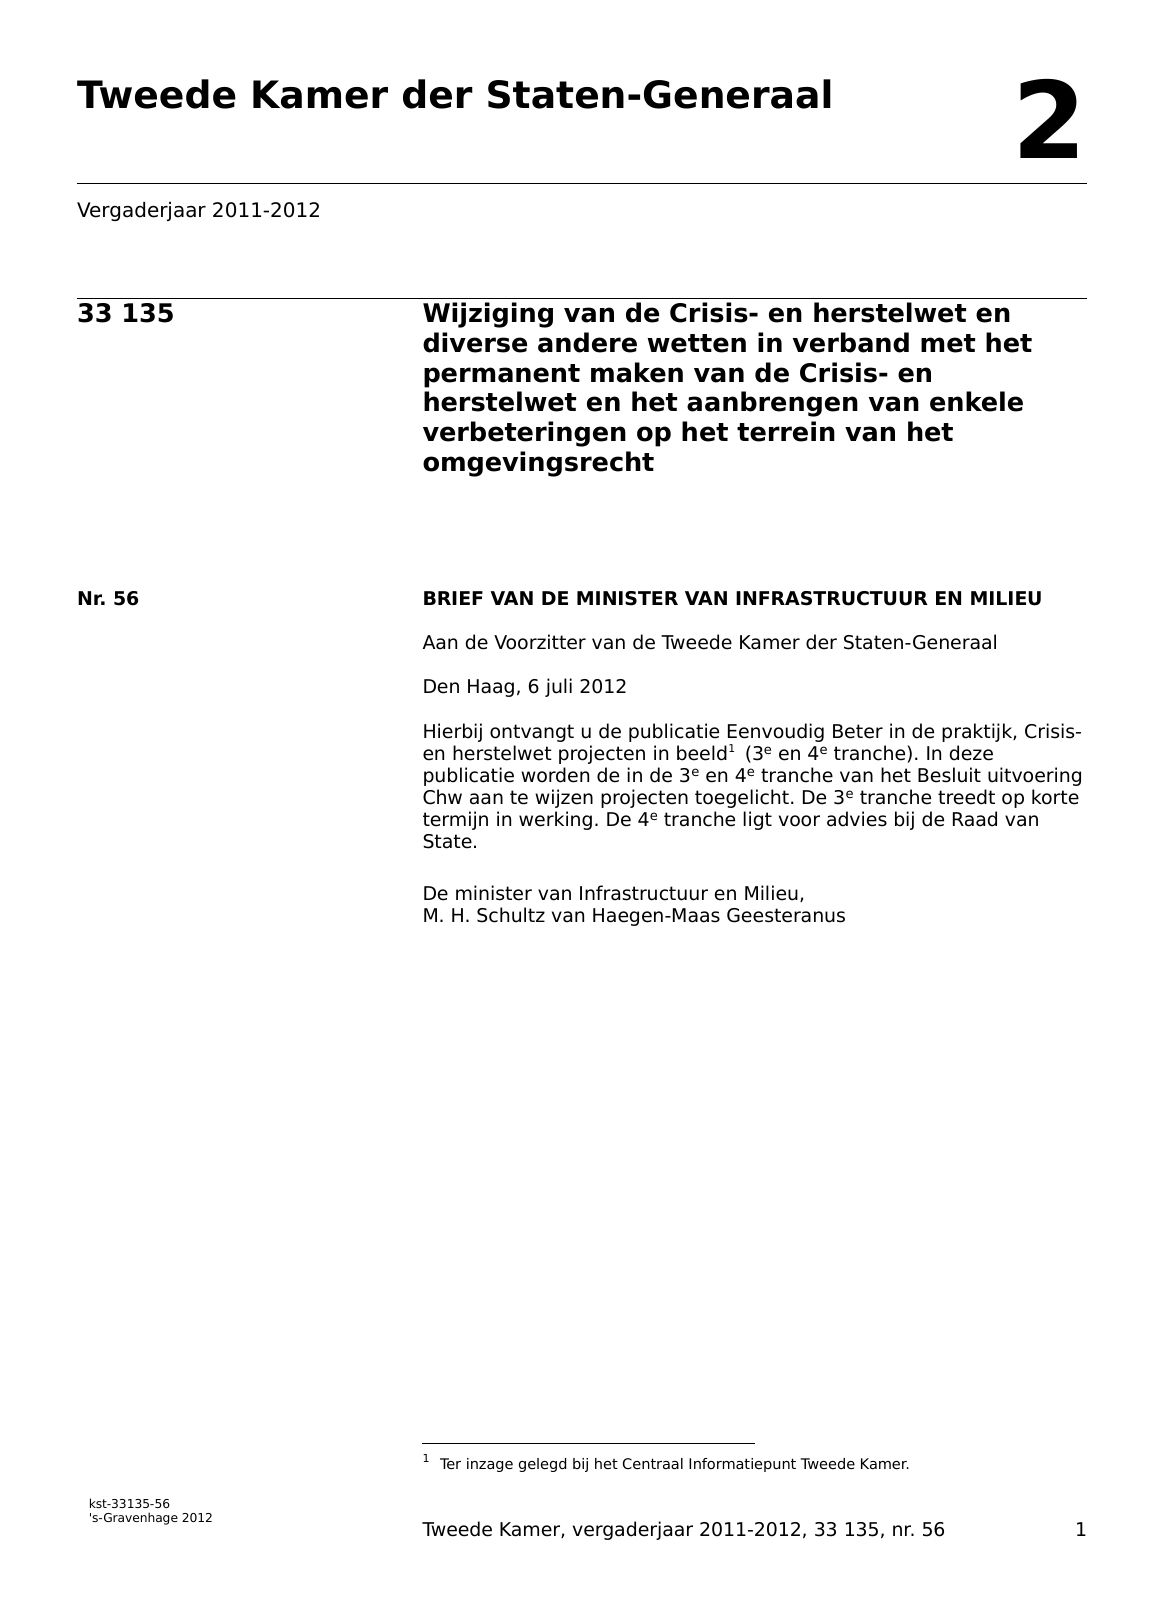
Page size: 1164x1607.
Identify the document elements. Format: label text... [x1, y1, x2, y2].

subtitle Nr. 56 BRIEF VAN DE MINISTER VAN INFRASTRUCTUUR EN MILIEU [77, 588, 1087, 610]
table_cell Vergaderjaar 2011-2012 [77, 184, 1087, 298]
text Den Haag, 6 juli 2012 [422, 676, 1087, 698]
subtitle 33 135 Wijziging van de Crisis- en herstelwet en diverse andere wetten in verband met het permanent maken van de Crisis- en herstelwet en het aanbrengen van enkele verbeteringen op het terrein van het omgevingsrecht [77, 299, 1087, 477]
table_header Tweede Kamer der Staten-Generaal [77, 59, 886, 183]
table_header 2 [886, 59, 1087, 183]
text kst-33135-56 [88, 1497, 323, 1511]
text 's-Gravenhage 2012 [88, 1511, 323, 1525]
text Ter inzage gelegd bij het Centraal Informatiepunt Tweede Kamer. [422, 1452, 1087, 1474]
text De minister van Infrastructuur en Milieu, M. H. Schultz van Haegen-Maas Geesteranus [422, 882, 1087, 926]
text Aan de Voorzitter van de Tweede Kamer der Staten-Generaal [422, 632, 1087, 654]
text Hierbij ontvangt u de publicatie Eenvoudig Beter in de praktijk, Crisis- en herstelwet projecten in beeld (3e en 4e tranche). In deze publicatie worden de in de 3e en 4e tranche van het Besluit uitvoering Chw aan te wijzen projecten toegelicht. De 3e tranche treedt op korte termijn in werking. De 4e tranche ligt voor advies bij de Raad van State. [422, 721, 1087, 852]
